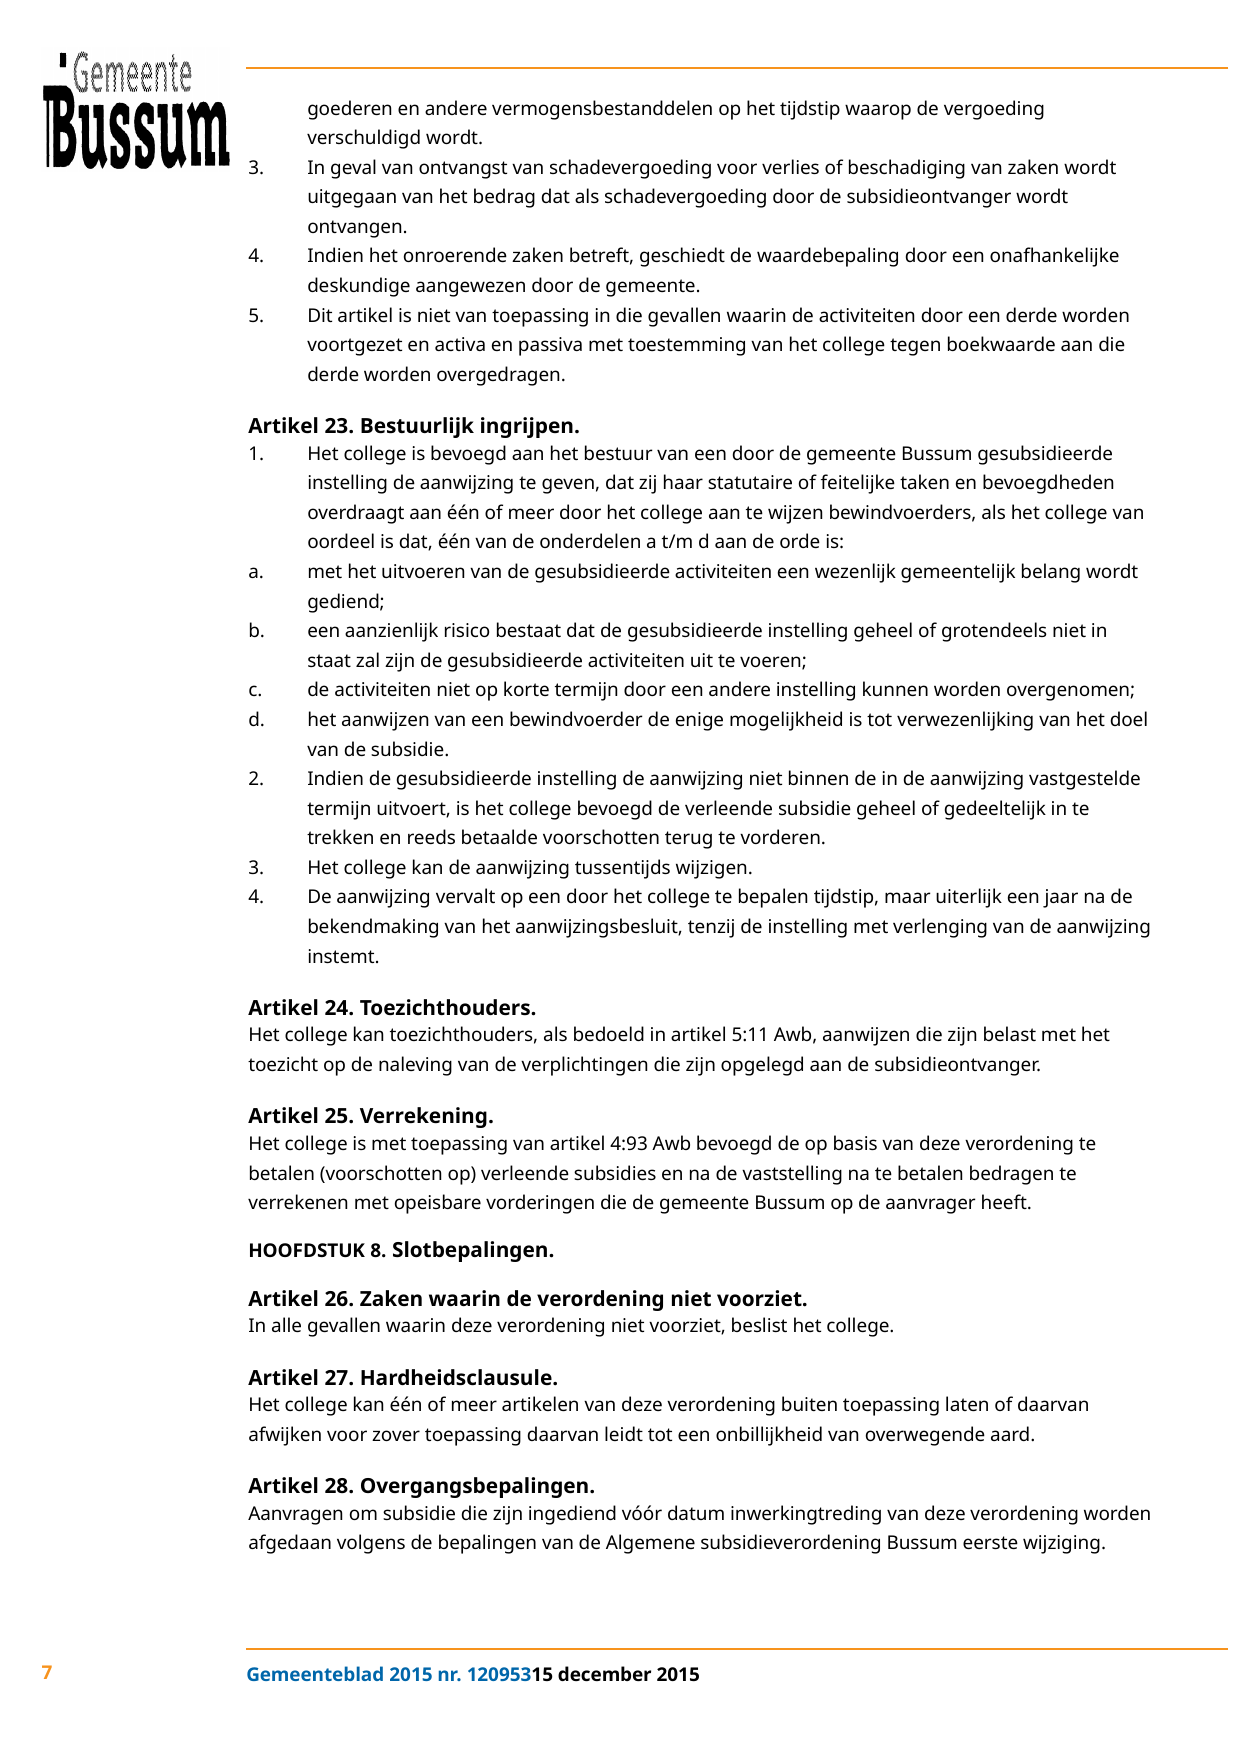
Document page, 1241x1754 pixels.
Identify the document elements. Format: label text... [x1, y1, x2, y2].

list een aanzienlijk risico bestaat dat de gesubsidieerde instelling geheel of grotendeels niet in staat zal zijn de gesubsidieerde activiteiten uit te voeren; [248, 617, 1152, 673]
text Artikel 23. Bestuurlijk ingrijpen. [248, 411, 1152, 440]
text Artikel 28. Overgangsbepalingen. [248, 1471, 1152, 1500]
list Het college is bevoegd aan het bestuur van een door de gemeente Bussum gesubsidieerde instelling de aanwijzing te geven, dat zij haar statutaire of feitelijke taken en bevoegdheden overdraagt aan één of meer door het college aan te wijzen bewindvoerders, als het college van oordeel is dat, één van de onderdelen a t/m d aan de orde is: [248, 440, 1152, 554]
list Indien de gesubsidieerde instelling de aanwijzing niet binnen de in de aanwijzing vastgestelde termijn uitvoert, is het college bevoegd de verleende subsidie geheel of gedeeltelijk in te trekken en reeds betaalde voorschotten terug te vorderen. [248, 765, 1152, 850]
list goederen en andere vermogensbestanddelen op het tijdstip waarop de vergoeding verschuldigd wordt. [248, 95, 1152, 150]
list de activiteiten niet op korte termijn door een andere instelling kunnen worden overgenomen; [248, 677, 1152, 702]
text Het college is met toepassing van artikel 4:93 Awb bevoegd de op basis van deze verordening te betalen (voorschotten op) verleende subsidies en na de vaststelling na te betalen bedragen te verrekenen met opeisbare vorderingen die de gemeente Bussum op de aanvrager heeft. [248, 1130, 1152, 1215]
list De aanwijzing vervalt op een door het college te bepalen tijdstip, maar uiterlijk een jaar na de bekendmaking van het aanwijzingsbesluit, tenzij de instelling met verlenging van de aanwijzing instemt. [248, 884, 1152, 968]
text In alle gevallen waarin deze verordening niet voorziet, beslist het college. [248, 1313, 1152, 1338]
text Artikel 24. Toezichthouders. [248, 993, 1152, 1022]
list het aanwijzen van een bewindvoerder de enige mogelijkheid is tot verwezenlijking van het doel van de subsidie. [248, 706, 1152, 761]
list met het uitvoeren van de gesubsidieerde activiteiten een wezenlijk gemeentelijk belang wordt gediend; [248, 558, 1152, 613]
text Artikel 26. Zaken waarin de verordening niet voorziet. [248, 1284, 1152, 1313]
text Het college kan toezichthouders, als bedoeld in artikel 5:11 Awb, aanwijzen die zijn belast met het toezicht op de naleving van de verplichtingen die zijn opgelegd aan de subsidieontvanger. [248, 1022, 1152, 1077]
list Het college kan de aanwijzing tussentijds wijzigen. [248, 854, 1152, 880]
list Indien het onroerende zaken betreft, geschiedt de waardebepaling door een onafhankelijke deskundige aangewezen door de gemeente. [248, 243, 1152, 298]
text Het college kan één of meer artikelen van deze verordening buiten toepassing laten of daarvan afwijken voor zover toepassing daarvan leidt tot een onbillijkheid van overwegende aard. [248, 1391, 1152, 1447]
text Aanvragen om subsidie die zijn ingediend vóór datum inwerkingtreding van deze verordening worden afgedaan volgens de bepalingen van de Algemene subsidieverordening Bussum eerste wijziging. [248, 1500, 1152, 1555]
text Artikel 27. Hardheidsclausule. [248, 1363, 1152, 1391]
list Dit artikel is niet van toepassing in die gevallen waarin de activiteiten door een derde worden voortgezet en activa en passiva met toestemming van het college tegen boekwaarde aan die derde worden overgedragen. [248, 302, 1152, 387]
text HOOFDSTUK 8. Slotbepalingen. [248, 1235, 1152, 1263]
list In geval van ontvangst van schadevergoeding voor verlies of beschadiging van zaken wordt uitgegaan van het bedrag dat als schadevergoeding door de subsidieontvanger wordt ontvangen. [248, 154, 1152, 239]
picture [41, 47, 231, 172]
text Artikel 25. Verrekening. [248, 1102, 1152, 1130]
